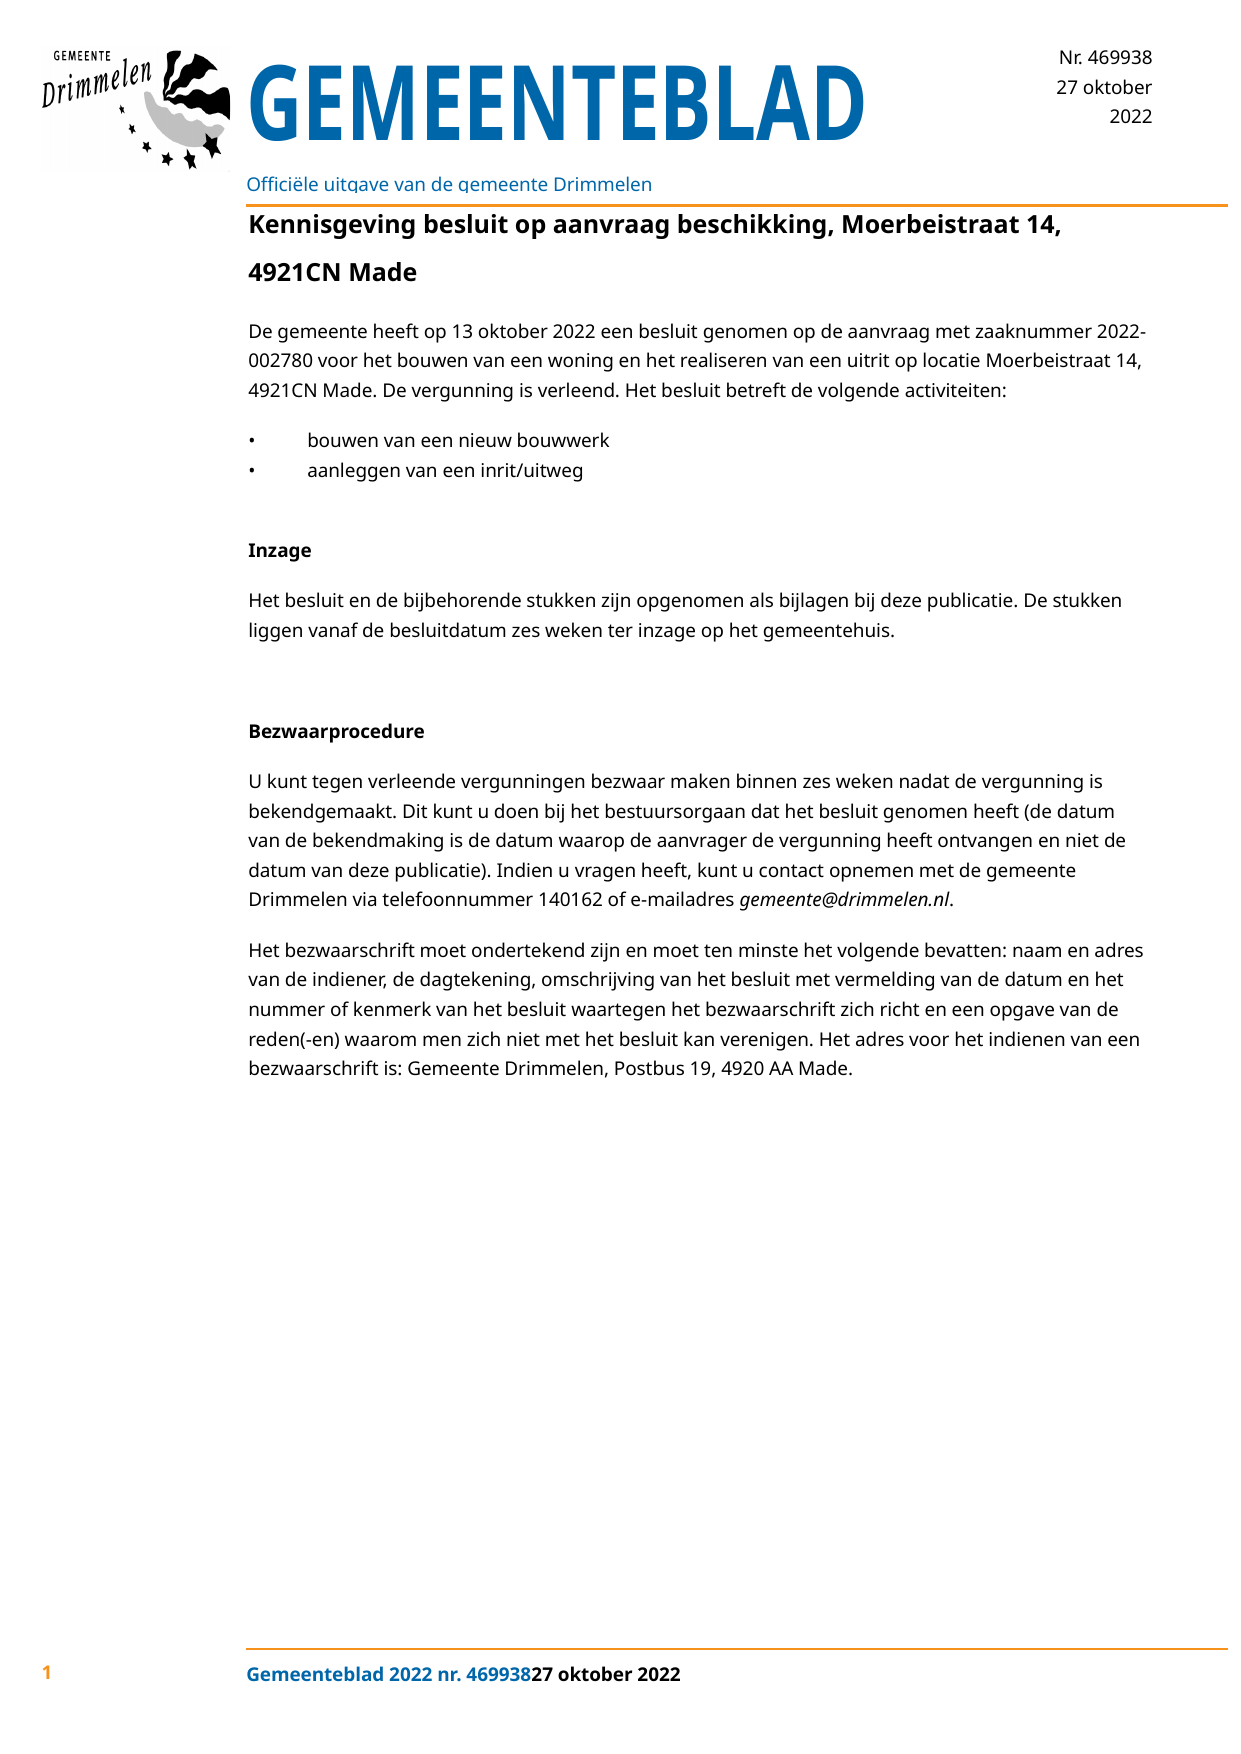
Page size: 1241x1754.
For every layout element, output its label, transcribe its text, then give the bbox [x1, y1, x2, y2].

text Het besluit en de bijbehorende stukken zijn opgenomen als bijlagen bij deze publicatie. De stukken liggen vanaf de besluitdatum zes weken ter inzage op het gemeentehuis. [248, 587, 1152, 643]
list aanleggen van een inrit/uitweg [248, 457, 1152, 483]
text De gemeente heeft op 13 oktober 2022 een besluit genomen op de aanvraag met zaaknummer 2022-002780 voor het bouwen van een woning en het realiseren van een uitrit op locatie Moerbeistraat 14, 4921CN Made. De vergunning is verleend. Het besluit betreft de volgende activiteiten: [248, 318, 1152, 403]
text Inzage [248, 537, 1152, 563]
text Bezwaarprocedure [248, 718, 1152, 744]
list bouwen van een nieuw bouwwerk [248, 427, 1152, 453]
picture [41, 47, 231, 172]
text Het bezwaarschrift moet ondertekend zijn en moet ten minste het volgende bevatten: naam en adres van de indiener, de dagtekening, omschrijving van het besluit met vermelding van de datum en het nummer of kenmerk van het besluit waartegen het bezwaarschrift zich richt en een opgave van de reden(-en) waarom men zich niet met het besluit kan verenigen. Het adres voor het indienen van een bezwaarschrift is: Gemeente Drimmelen, Postbus 19, 4920 AA Made. [248, 937, 1152, 1081]
text U kunt tegen verleende vergunningen bezwaar maken binnen zes weken nadat de vergunning is bekendgemaakt. Dit kunt u doen bij het bestuursorgaan dat het besluit genomen heeft (de datum van de bekendmaking is de datum waarop de aanvrager de vergunning heeft ontvangen en niet de datum van deze publicatie). Indien u vragen heeft, kunt u contact opnemen met de gemeente Drimmelen via telefoonnummer 140162 of e-mailadres gemeente@drimmelen.nl. [248, 768, 1152, 912]
text Kennisgeving besluit op aanvraag beschikking, Moerbeistraat 14, 4921CN Made [248, 207, 1152, 288]
